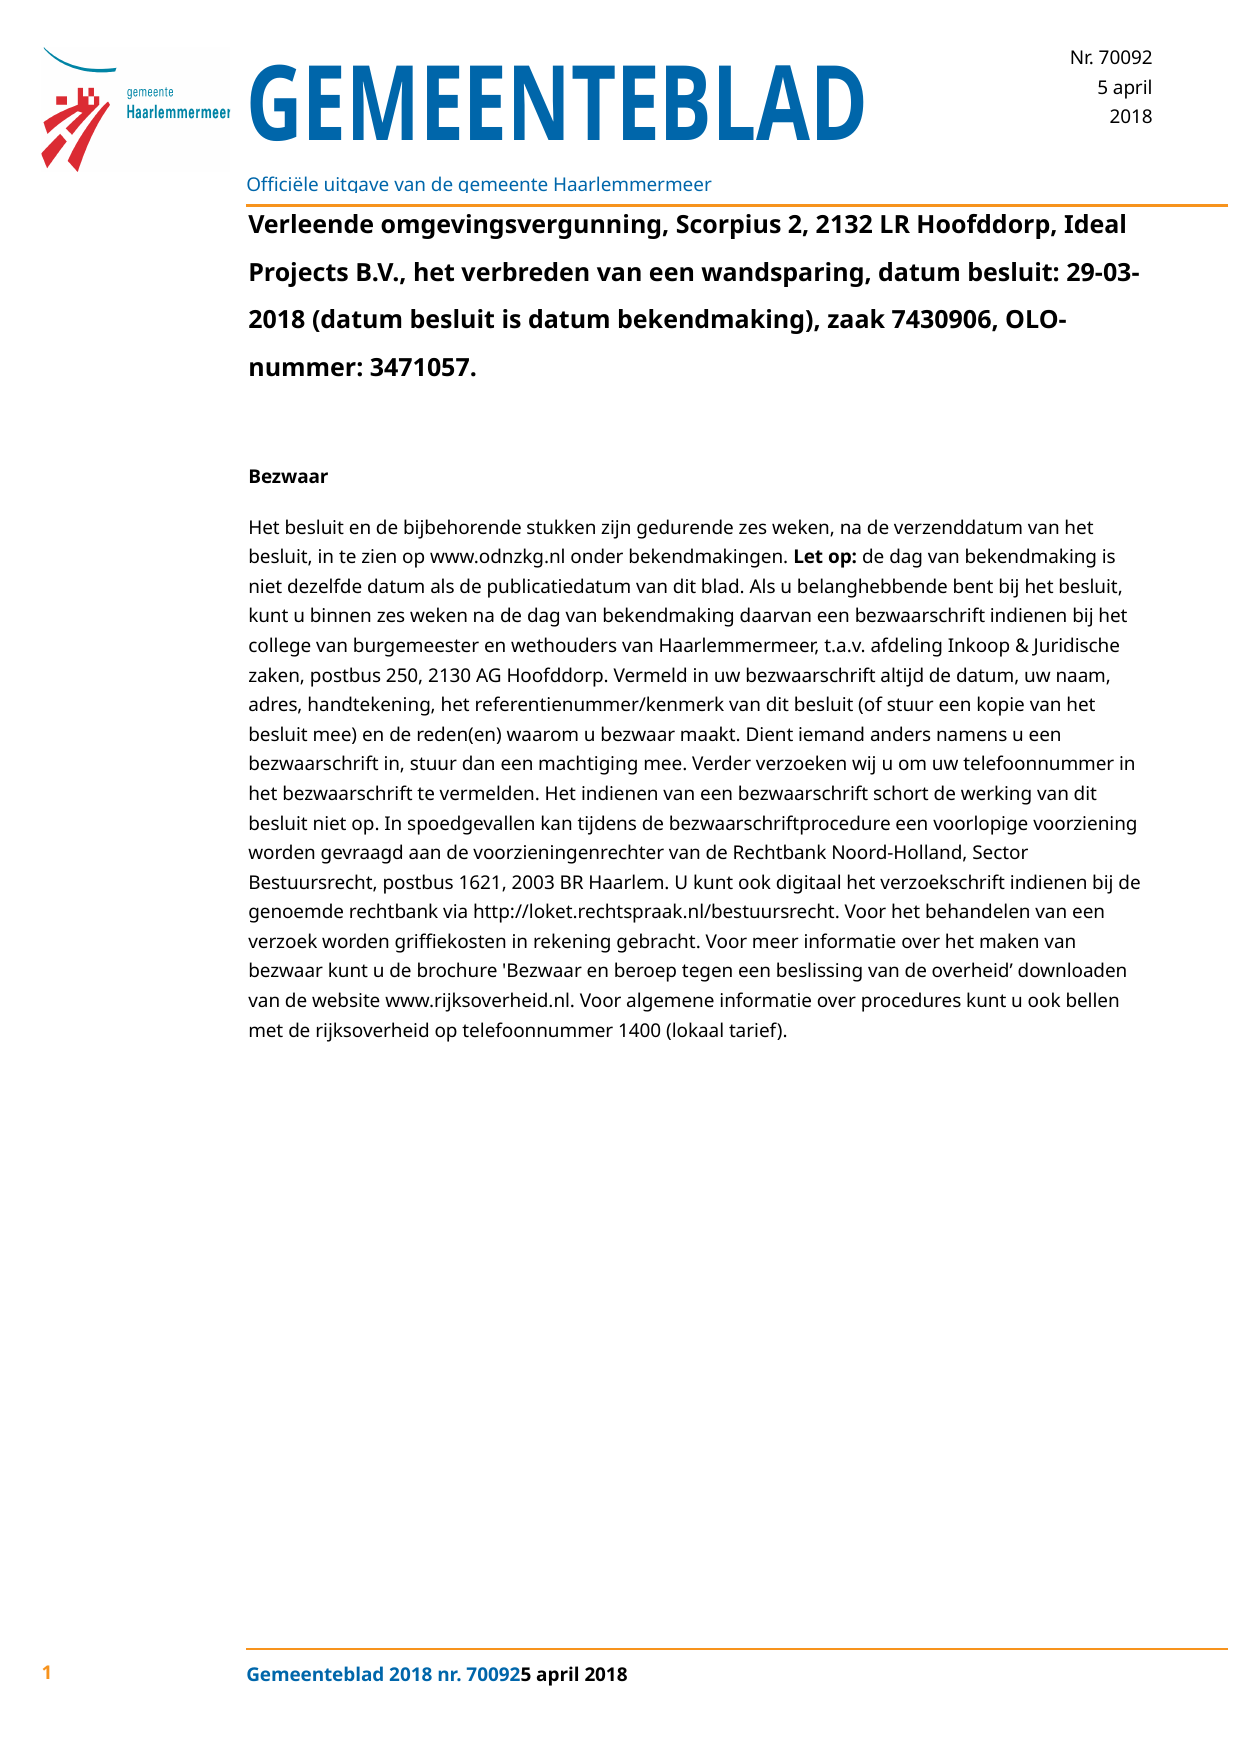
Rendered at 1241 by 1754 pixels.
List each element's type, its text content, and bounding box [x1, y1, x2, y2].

picture [41, 47, 231, 172]
text Bezwaar [248, 463, 1152, 489]
text Verleende omgevingsvergunning, Scorpius 2, 2132 LR Hoofddorp, Ideal Projects B.V., het verbreden van een wandsparing, datum besluit: 29-03-2018 (datum besluit is datum bekendmaking), zaak 7430906, OLO-nummer: 3471057. [248, 207, 1152, 384]
text Het besluit en de bijbehorende stukken zijn gedurende zes weken, na de verzenddatum van het besluit, in te zien op www.odnzkg.nl onder bekendmakingen. Let op: de dag van bekendmaking is niet dezelfde datum als de publicatiedatum van dit blad. Als u belanghebbende bent bij het besluit, kunt u binnen zes weken na de dag van bekendmaking daarvan een bezwaarschrift indienen bij het college van burgemeester en wethouders van Haarlemmermeer, t.a.v. afdeling Inkoop & Juridische zaken, postbus 250, 2130 AG Hoofddorp. Vermeld in uw bezwaarschrift altijd de datum, uw naam, adres, handtekening, het referentienummer/kenmerk van dit besluit (of stuur een kopie van het besluit mee) en de reden(en) waarom u bezwaar maakt. Dient iemand anders namens u een bezwaarschrift in, stuur dan een machtiging mee. Verder verzoeken wij u om uw telefoonnummer in het bezwaarschrift te vermelden. Het indienen van een bezwaarschrift schort de werking van dit besluit niet op. In spoedgevallen kan tijdens de bezwaarschriftprocedure een voorlopige voorziening worden gevraagd aan de voorzieningenrechter van de Rechtbank Noord-Holland, Sector Bestuursrecht, postbus 1621, 2003 BR Haarlem. U kunt ook digitaal het verzoekschrift indienen bij de genoemde rechtbank via http://loket.rechtspraak.nl/bestuursrecht. Voor het behandelen van een verzoek worden griffiekosten in rekening gebracht. Voor meer informatie over het maken van bezwaar kunt u de brochure 'Bezwaar en beroep tegen een beslissing van de overheid’ downloaden van de website www.rijksoverheid.nl. Voor algemene informatie over procedures kunt u ook bellen met de rijksoverheid op telefoonnummer 1400 (lokaal tarief). [248, 514, 1152, 1043]
